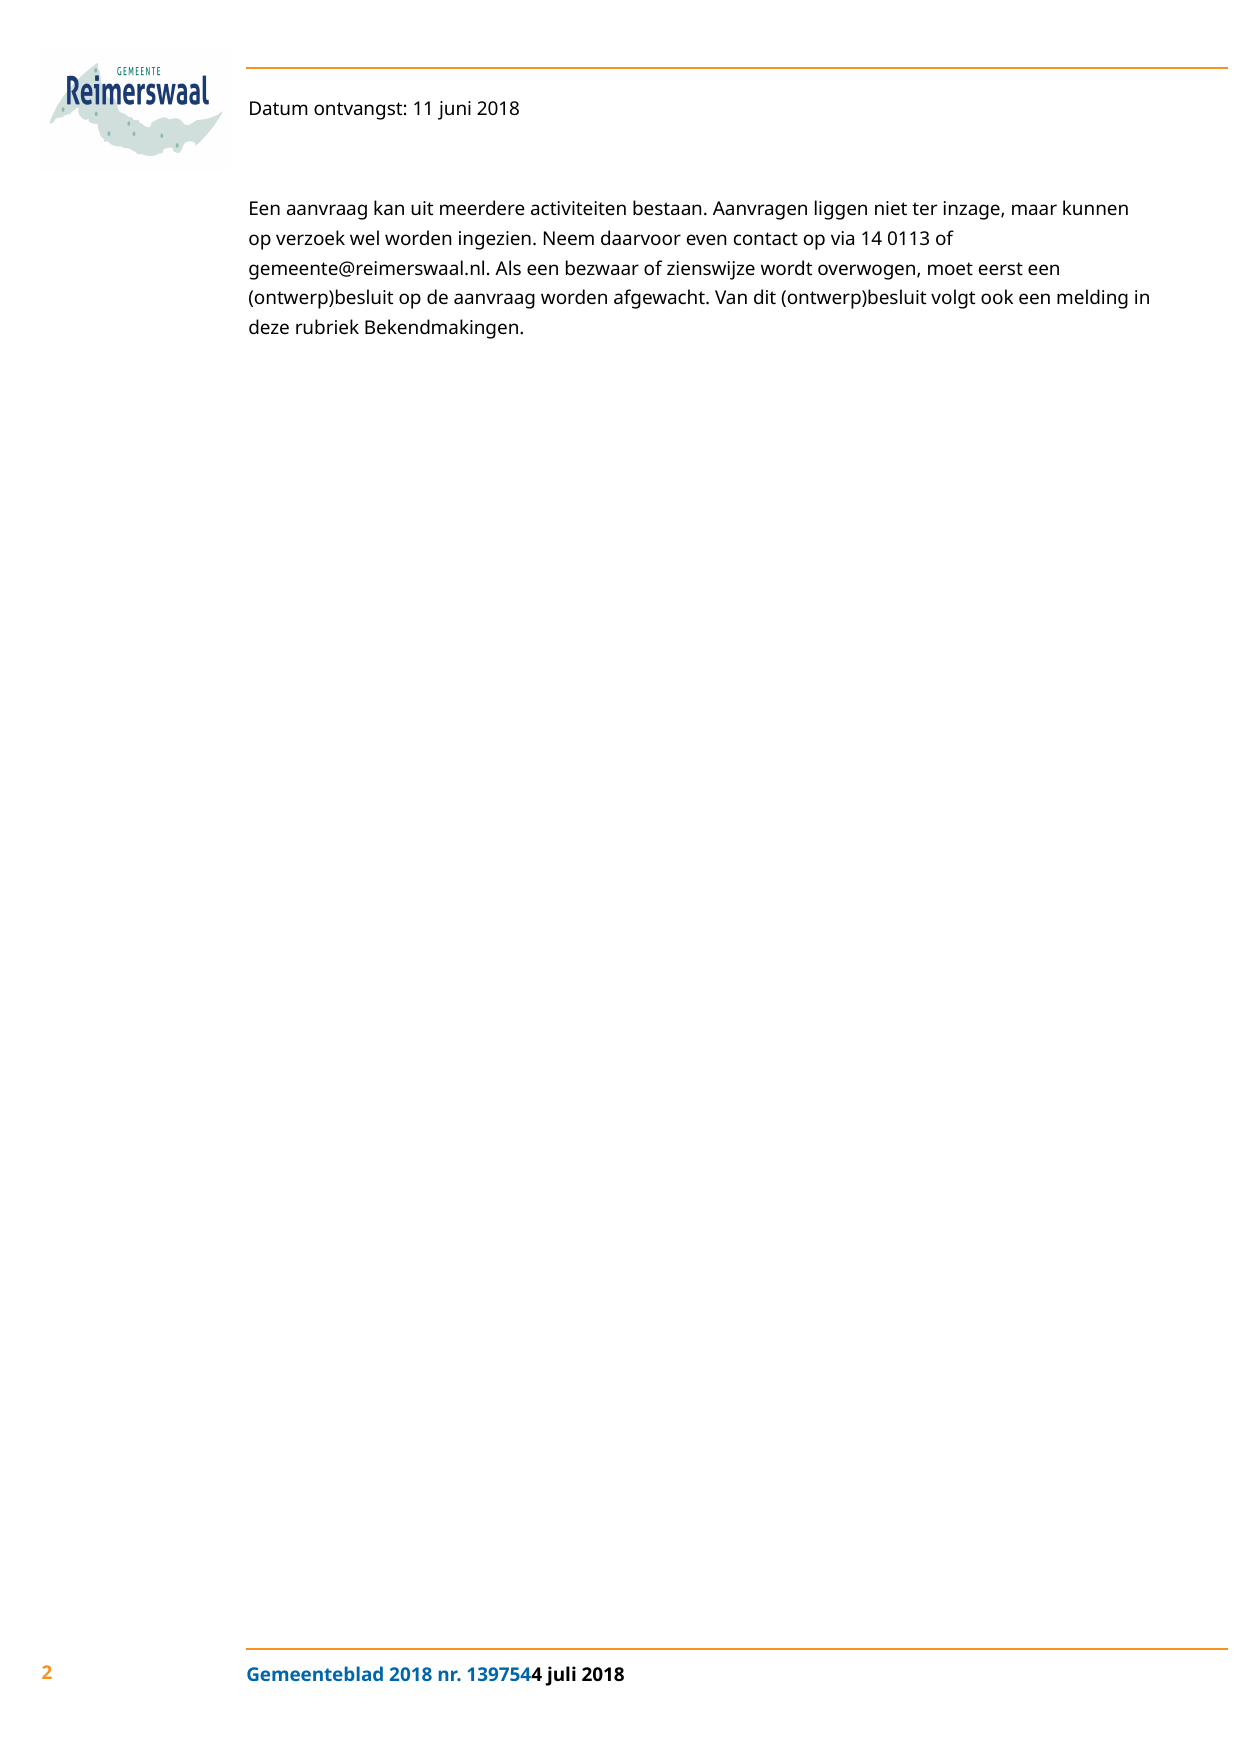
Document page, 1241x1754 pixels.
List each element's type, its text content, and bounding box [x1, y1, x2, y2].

text Een aanvraag kan uit meerdere activiteiten bestaan. Aanvragen liggen niet ter inzage, maar kunnen op verzoek wel worden ingezien. Neem daarvoor even contact op via 14 0113 of gemeente@reimerswaal.nl. Als een bezwaar of zienswijze wordt overwogen, moet eerst een (ontwerp)besluit op de aanvraag worden afgewacht. Van dit (ontwerp)besluit volgt ook een melding in deze rubriek Bekendmakingen. [248, 196, 1152, 340]
picture [41, 47, 231, 172]
text Datum ontvangst: 11 juni 2018 [248, 95, 1152, 121]
